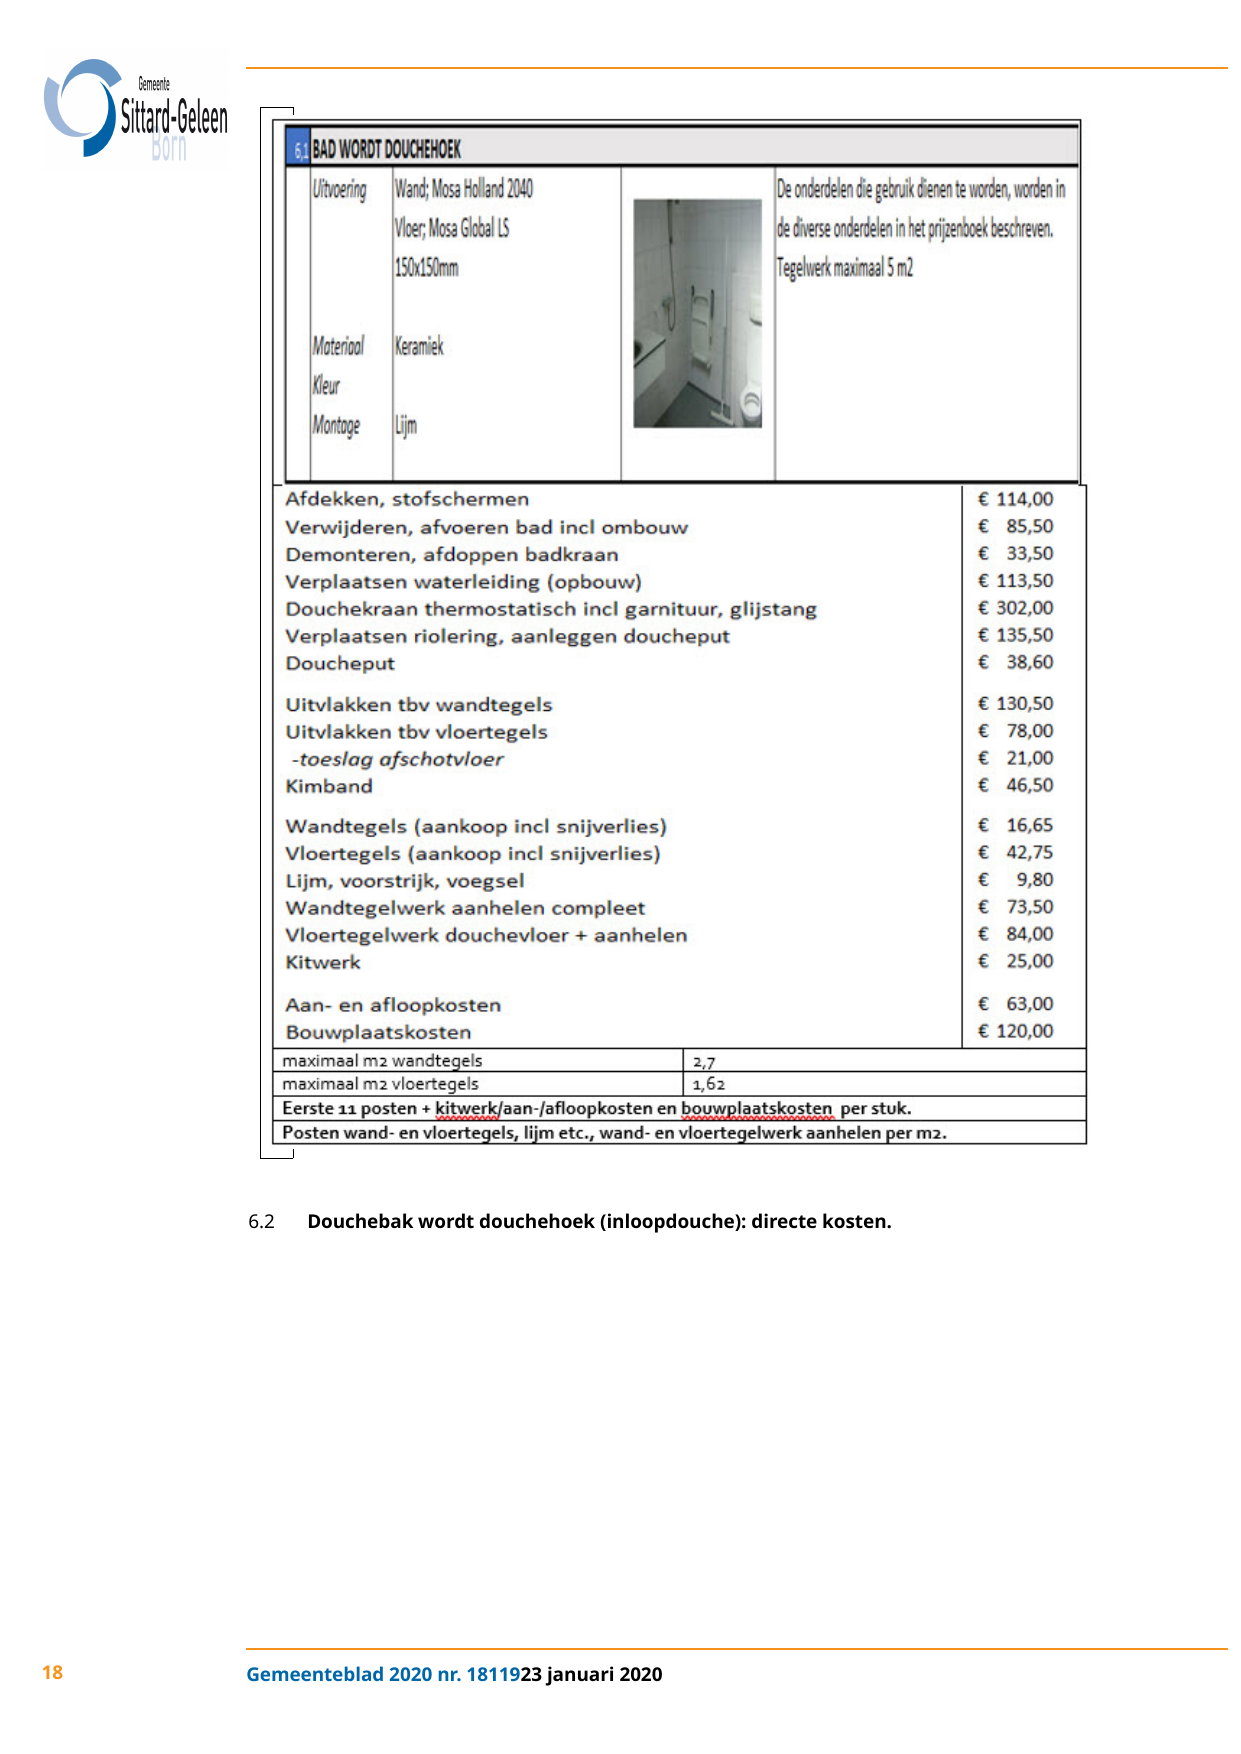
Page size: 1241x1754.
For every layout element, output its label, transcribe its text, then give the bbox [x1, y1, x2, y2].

picture [268, 115, 1096, 1149]
picture [41, 47, 231, 172]
list Douchebak wordt douchehoek (inloopdouche): directe kosten. [248, 1208, 1152, 1234]
